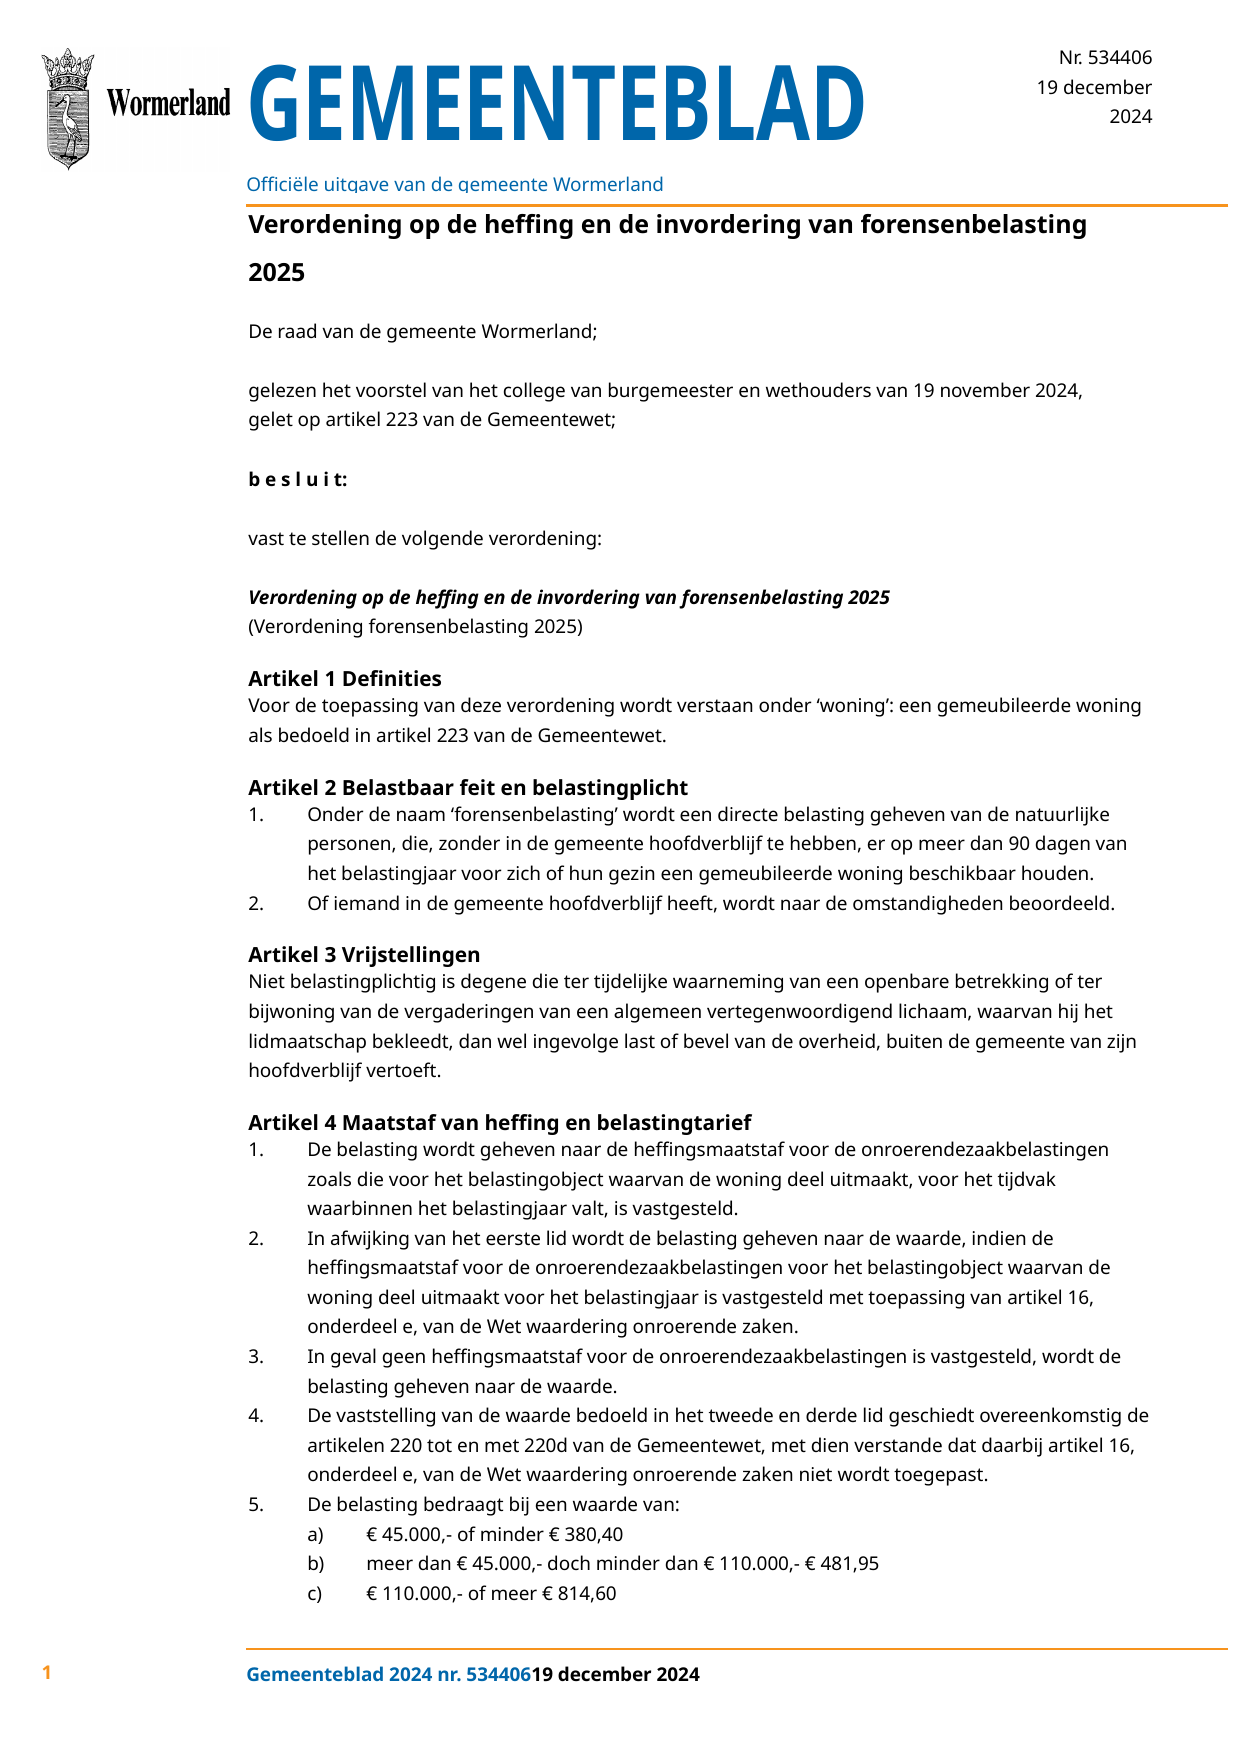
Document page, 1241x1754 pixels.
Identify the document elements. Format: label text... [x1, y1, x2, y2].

text gelet op artikel 223 van de Gemeentewet; [248, 407, 1152, 432]
text Artikel 2 Belastbaar feit en belastingplicht [248, 773, 1152, 801]
text Artikel 4 Maatstaf van heffing en belastingtarief [248, 1108, 1152, 1136]
text gelezen het voorstel van het college van burgemeester en wethouders van 19 november 2024, [248, 377, 1152, 403]
list De vaststelling van de waarde bedoeld in het tweede en derde lid geschiedt overeenkomstig de artikelen 220 tot en met 220d van de Gemeentewet, met dien verstande dat daarbij artikel 16, onderdeel e, van de Wet waardering onroerende zaken niet wordt toegepast. [248, 1402, 1152, 1487]
list € 45.000,- of minder € 380,40 [307, 1521, 1152, 1547]
text (Verordening forensenbelasting 2025) [248, 614, 1152, 639]
text Verordening op de heffing en de invordering van forensenbelasting 2025 [248, 207, 1152, 288]
list € 110.000,- of meer € 814,60 [307, 1580, 1152, 1606]
text De raad van de gemeente Wormerland; [248, 318, 1152, 344]
list In geval geen heffingsmaatstaf voor de onroerendezaakbelastingen is vastgesteld, wordt de belasting geheven naar de waarde. [248, 1343, 1152, 1399]
picture [41, 47, 231, 172]
text Verordening op de heffing en de invordering van forensenbelasting 2025 [248, 584, 1152, 610]
list De belasting bedraagt bij een waarde van: [248, 1491, 1152, 1517]
text Artikel 3 Vrijstellingen [248, 940, 1152, 969]
list meer dan € 45.000,- doch minder dan € 110.000,- € 481,95 [307, 1550, 1152, 1576]
text Niet belastingplichtig is degene die ter tijdelijke waarneming van een openbare betrekking of ter bijwoning van de vergaderingen van een algemeen vertegenwoordigend lichaam, waarvan hij het lidmaatschap bekleedt, dan wel ingevolge last of bevel van de overheid, buiten de gemeente van zijn hoofdverblijf vertoeft. [248, 969, 1152, 1083]
text Artikel 1 Definities [248, 664, 1152, 693]
list Of iemand in de gemeente hoofdverblijf heeft, wordt naar de omstandigheden beoordeeld. [248, 890, 1152, 916]
list Onder de naam ‘forensenbelasting’ wordt een directe belasting geheven van de natuurlijke personen, die, zonder in de gemeente hoofdverblijf te hebben, er op meer dan 90 dagen van het belastingjaar voor zich of hun gezin een gemeubileerde woning beschikbaar houden. [248, 801, 1152, 886]
text Voor de toepassing van deze verordening wordt verstaan onder ‘woning’: een gemeubileerde woning als bedoeld in artikel 223 van de Gemeentewet. [248, 693, 1152, 748]
text vast te stellen de volgende verordening: [248, 525, 1152, 551]
text b e s l u i t: [248, 466, 1152, 492]
list In afwijking van het eerste lid wordt de belasting geheven naar de waarde, indien de heffingsmaatstaf voor de onroerendezaakbelastingen voor het belastingobject waarvan de woning deel uitmaakt voor het belastingjaar is vastgesteld met toepassing van artikel 16, onderdeel e, van de Wet waardering onroerende zaken. [248, 1225, 1152, 1339]
list De belasting wordt geheven naar de heffingsmaatstaf voor de onroerendezaakbelastingen zoals die voor het belastingobject waarvan de woning deel uitmaakt, voor het tijdvak waarbinnen het belastingjaar valt, is vastgesteld. [248, 1136, 1152, 1221]
